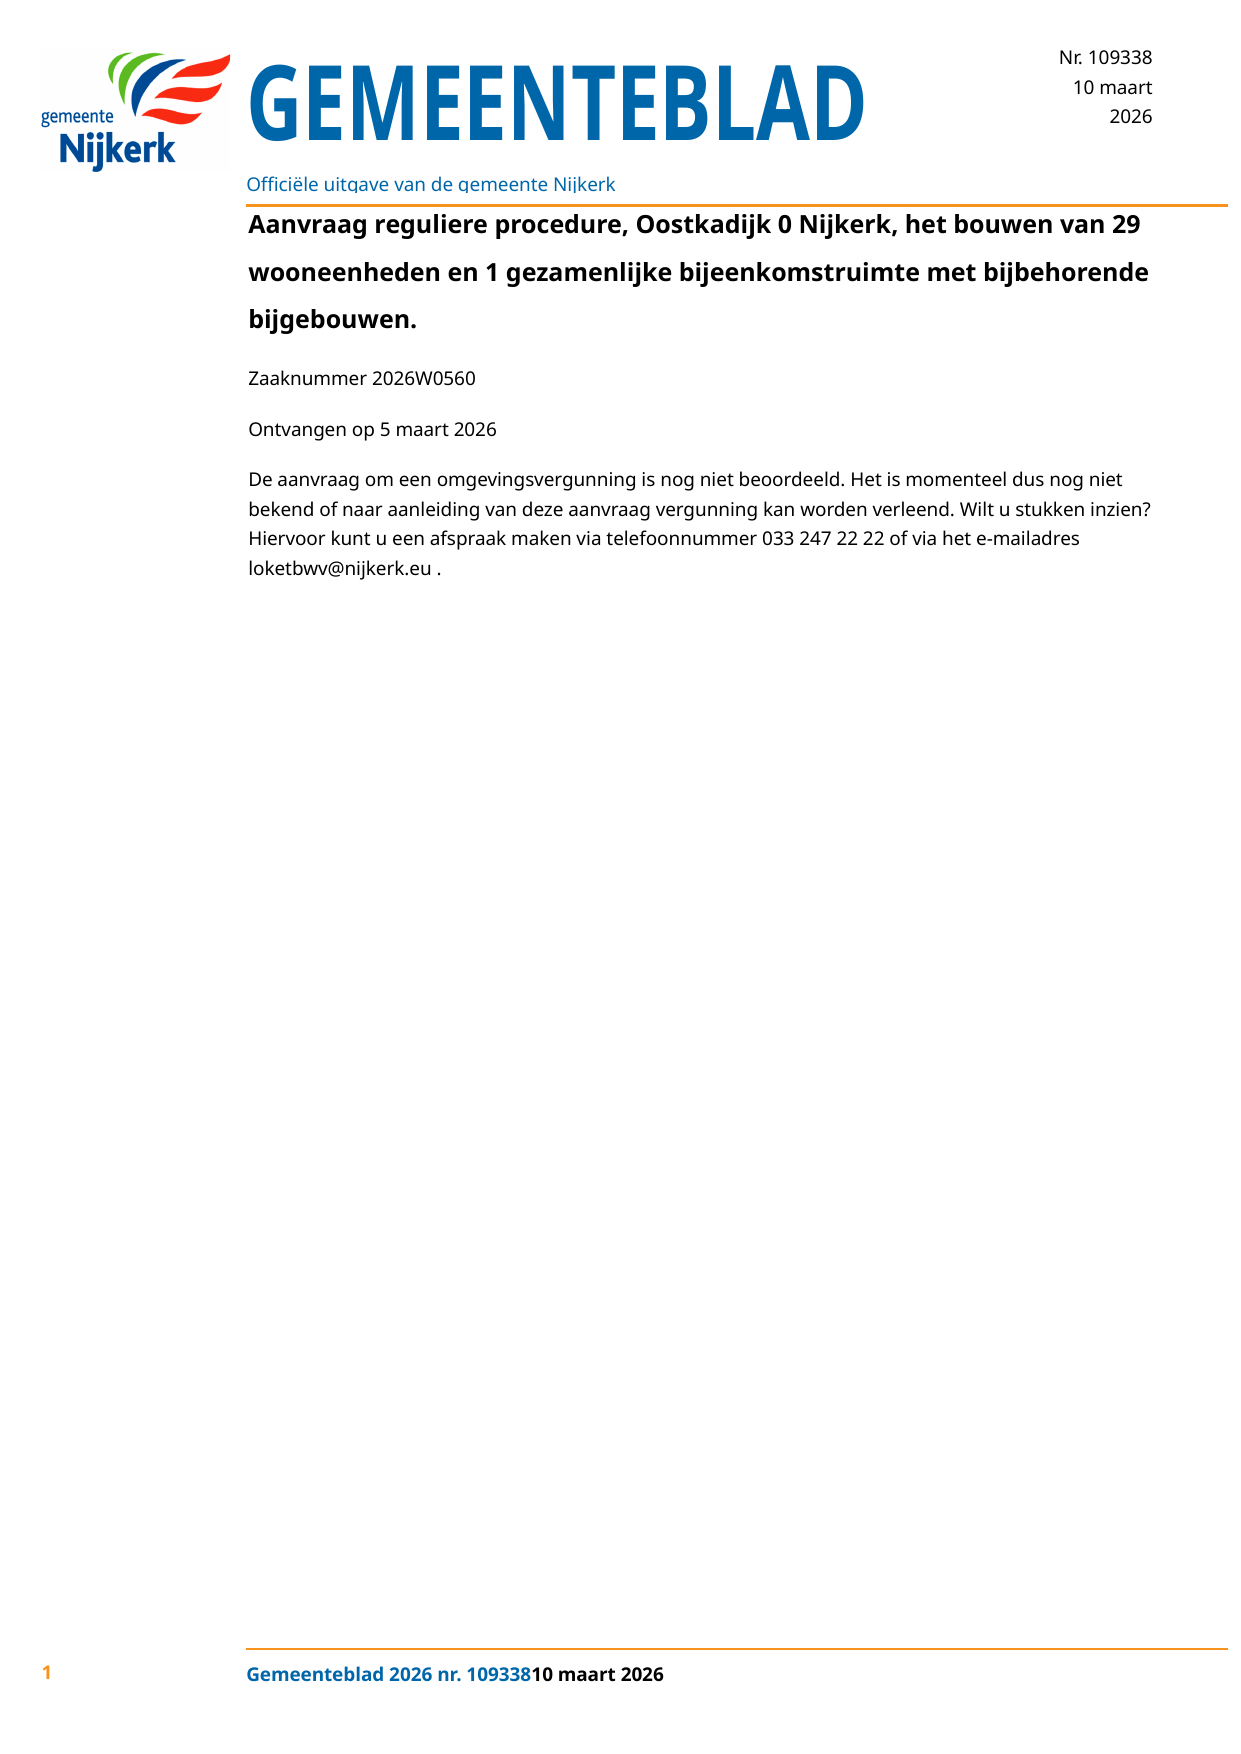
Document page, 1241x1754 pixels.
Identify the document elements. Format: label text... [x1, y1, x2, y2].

picture [41, 47, 231, 172]
text Aanvraag reguliere procedure, Oostkadijk 0 Nijkerk, het bouwen van 29 wooneenheden en 1 gezamenlijke bijeenkomstruimte met bijbehorende bijgebouwen. [248, 207, 1152, 336]
text De aanvraag om een omgevingsvergunning is nog niet beoordeeld. Het is momenteel dus nog niet bekend of naar aanleiding van deze aanvraag vergunning kan worden verleend. Wilt u stukken inzien? Hiervoor kunt u een afspraak maken via telefoonnummer 033 247 22 22 of via het e-mailadres loketbwv@nijkerk.eu . [248, 466, 1152, 581]
text Ontvangen op 5 maart 2026 [248, 416, 1152, 442]
text Zaaknummer 2026W0560 [248, 366, 1152, 391]
